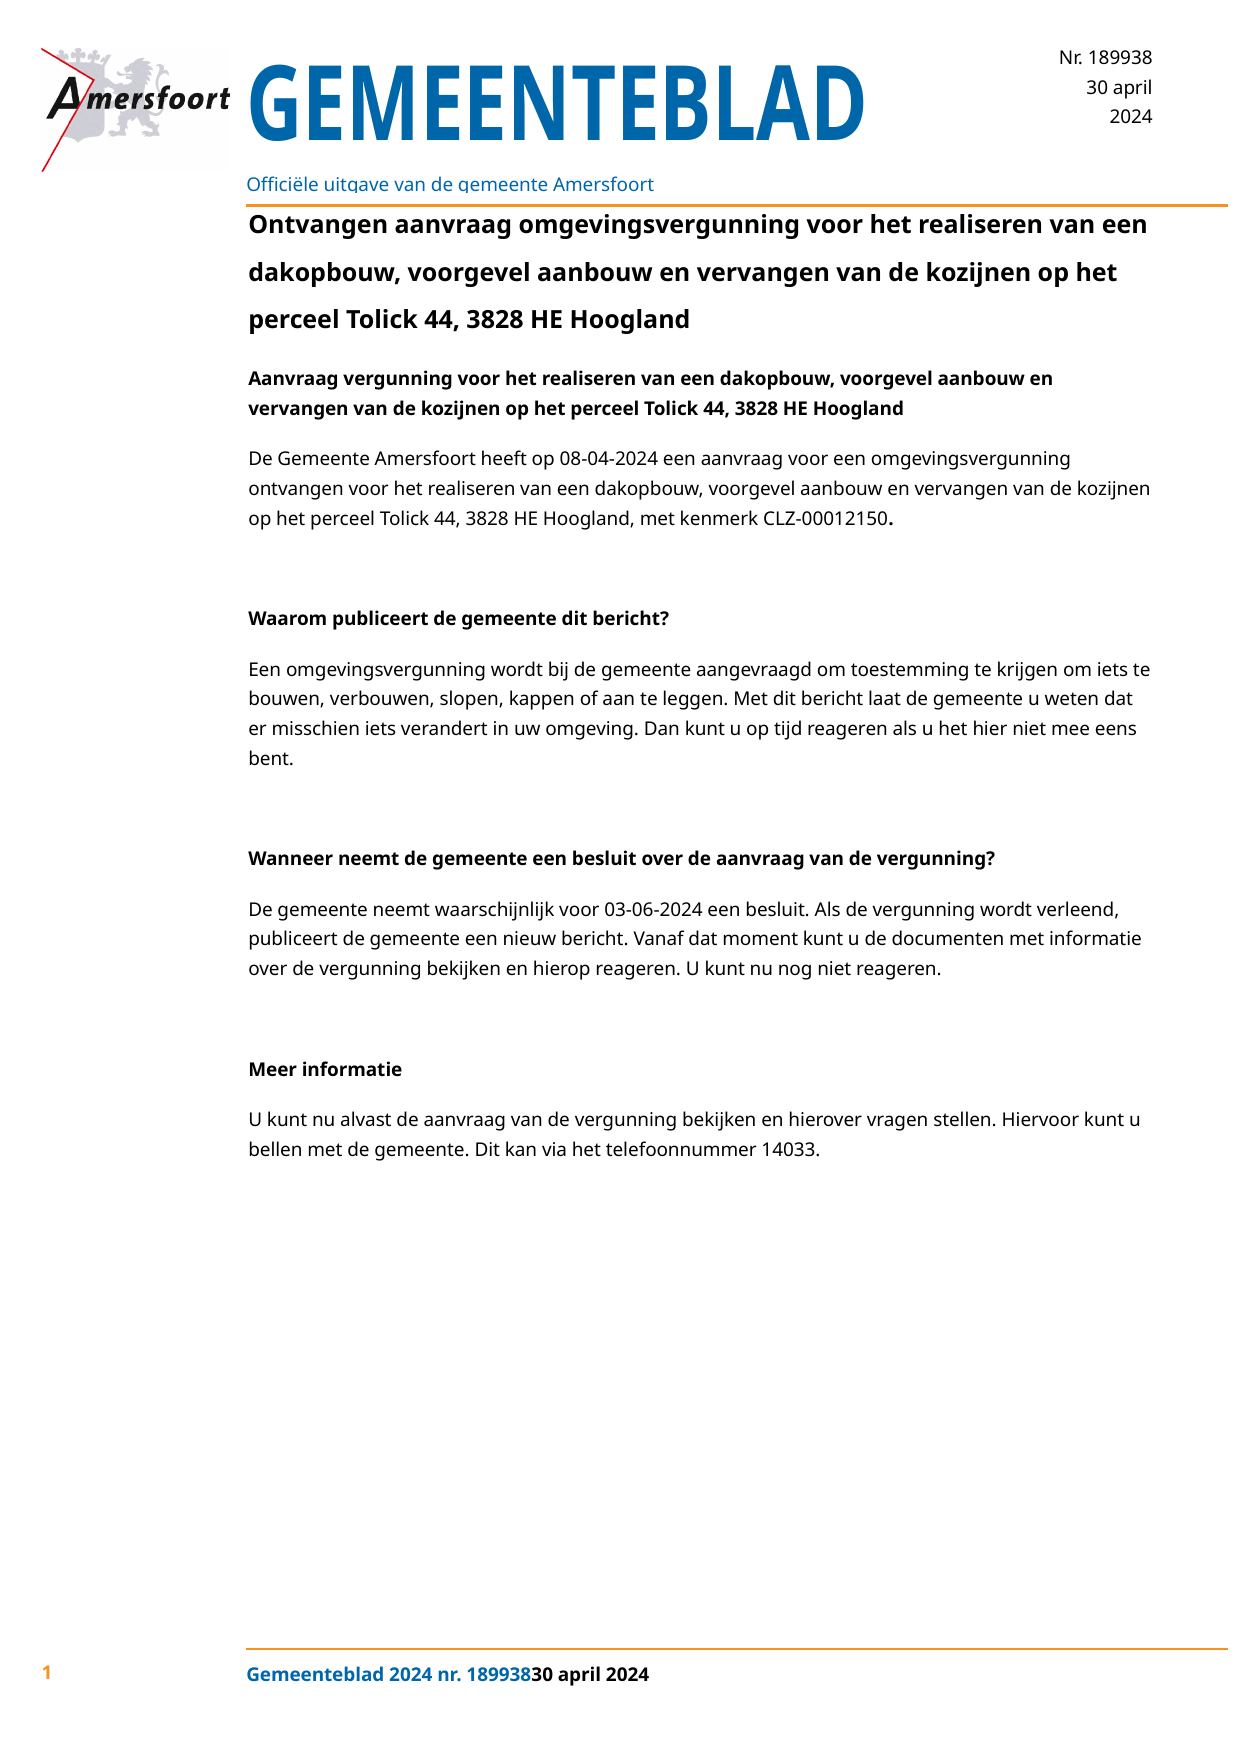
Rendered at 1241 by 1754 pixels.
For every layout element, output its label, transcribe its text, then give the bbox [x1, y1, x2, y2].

text Wanneer neemt de gemeente een besluit over de aanvraag van de vergunning? [248, 846, 1152, 871]
text Waarom publiceert de gemeente dit bericht? [248, 606, 1152, 631]
text Meer informatie [248, 1056, 1152, 1082]
text De gemeente neemt waarschijnlijk voor 03-06-2024 een besluit. Als de vergunning wordt verleend, publiceert de gemeente een nieuw bericht. Vanaf dat moment kunt u de documenten met informatie over de vergunning bekijken en hierop reageren. U kunt nu nog niet reageren. [248, 896, 1152, 981]
text Aanvraag vergunning voor het realiseren van een dakopbouw, voorgevel aanbouw en vervangen van de kozijnen op het perceel Tolick 44, 3828 HE Hoogland [248, 366, 1152, 421]
text Ontvangen aanvraag omgevingsvergunning voor het realiseren van een dakopbouw, voorgevel aanbouw en vervangen van de kozijnen op het perceel Tolick 44, 3828 HE Hoogland [248, 207, 1152, 336]
picture [41, 47, 231, 172]
text U kunt nu alvast de aanvraag van de vergunning bekijken en hierover vragen stellen. Hiervoor kunt u bellen met de gemeente. Dit kan via het telefoonnummer 14033. [248, 1106, 1152, 1162]
text De Gemeente Amersfoort heeft op 08-04-2024 een aanvraag voor een omgevingsvergunning ontvangen voor het realiseren van een dakopbouw, voorgevel aanbouw en vervangen van de kozijnen op het perceel Tolick 44, 3828 HE Hoogland, met kenmerk CLZ-00012150. [248, 446, 1152, 530]
text Een omgevingsvergunning wordt bij de gemeente aangevraagd om toestemming te krijgen om iets te bouwen, verbouwen, slopen, kappen of aan te leggen. Met dit bericht laat de gemeente u weten dat er misschien iets verandert in uw omgeving. Dan kunt u op tijd reageren als u het hier niet mee eens bent. [248, 656, 1152, 770]
